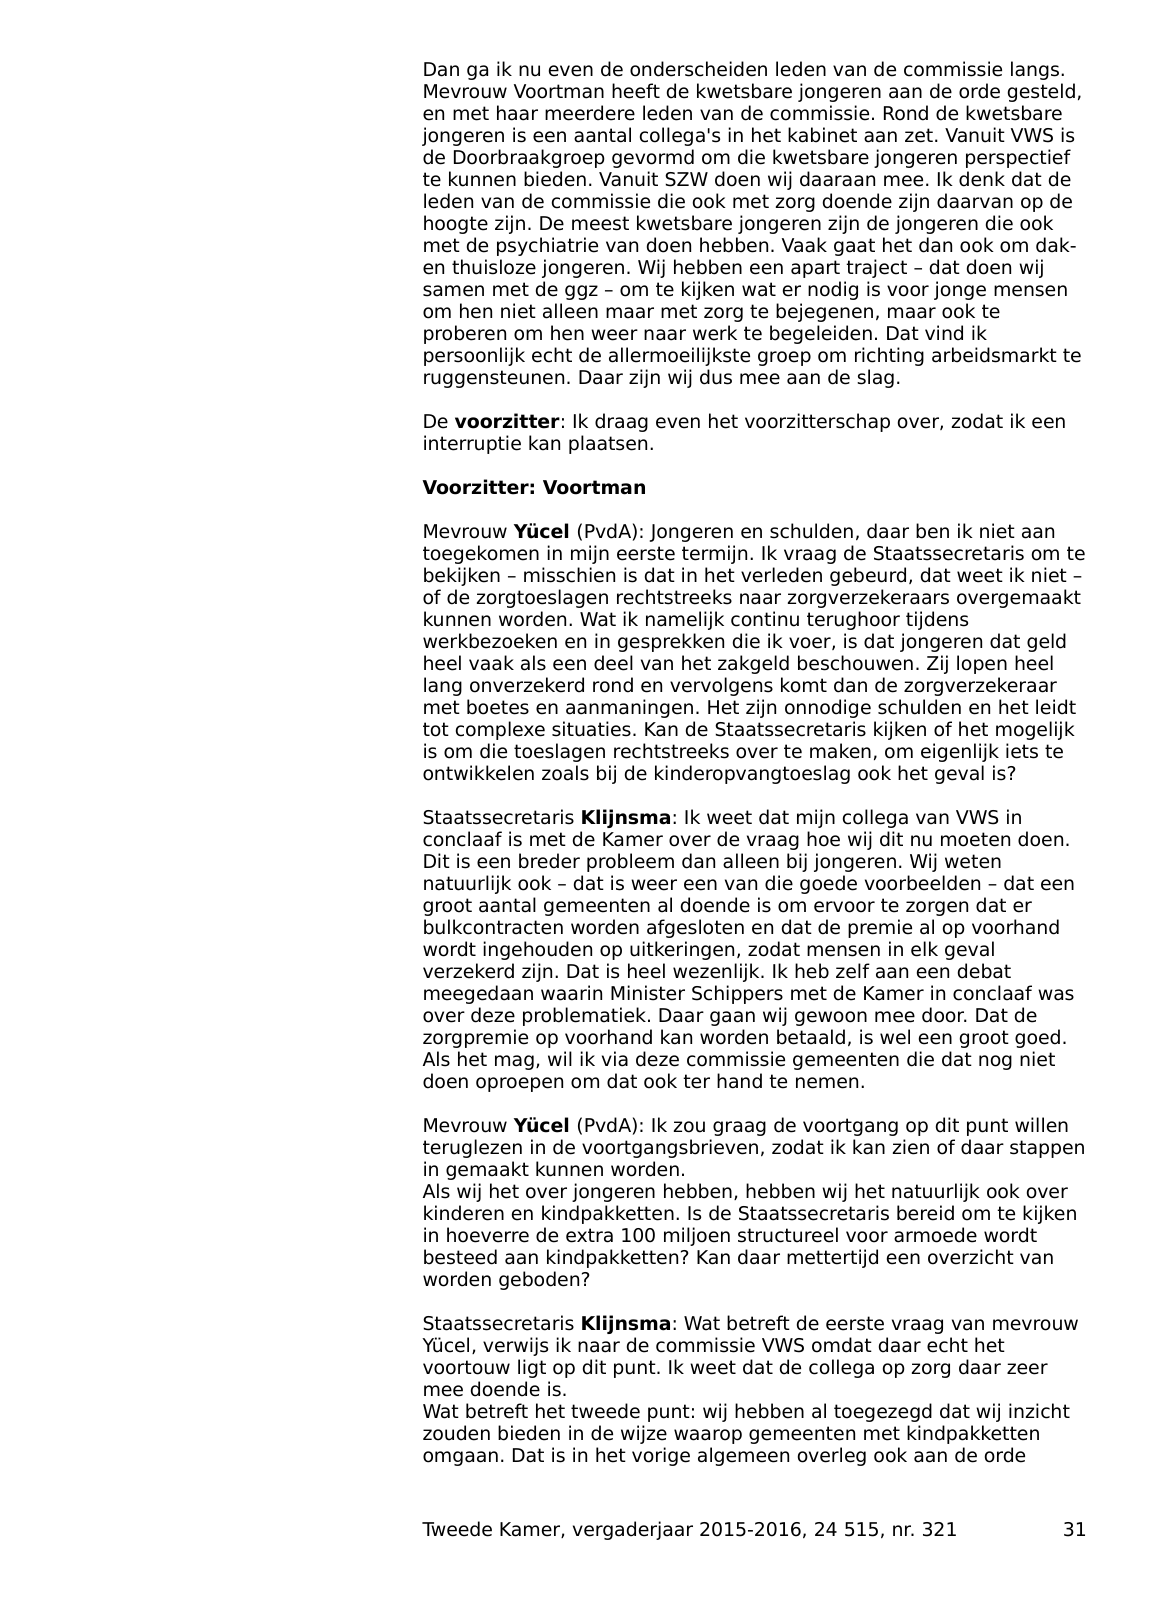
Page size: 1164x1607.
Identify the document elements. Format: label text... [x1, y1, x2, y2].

text Mevrouw Yücel (PvdA): Jongeren en schulden, daar ben ik niet aan toegekomen in mijn eerste termijn. Ik vraag de Staatssecretaris om te bekijken – misschien is dat in het verleden gebeurd, dat weet ik niet – of de zorgtoeslagen rechtstreeks naar zorgverzekeraars overgemaakt kunnen worden. Wat ik namelijk continu terughoor tijdens werkbezoeken en in gesprekken die ik voer, is dat jongeren dat geld heel vaak als een deel van het zakgeld beschouwen. Zij lopen heel lang onverzekerd rond en vervolgens komt dan de zorgverzekeraar met boetes en aanmaningen. Het zijn onnodige schulden en het leidt tot complexe situaties. Kan de Staatssecretaris kijken of het mogelijk is om die toeslagen rechtstreeks over te maken, om eigenlijk iets te ontwikkelen zoals bij de kinderopvangtoeslag ook het geval is? [422, 521, 1087, 785]
text Dan ga ik nu even de onderscheiden leden van de commissie langs. Mevrouw Voortman heeft de kwetsbare jongeren aan de orde gesteld, en met haar meerdere leden van de commissie. Rond de kwetsbare jongeren is een aantal collega's in het kabinet aan zet. Vanuit VWS is de Doorbraakgroep gevormd om die kwetsbare jongeren perspectief te kunnen bieden. Vanuit SZW doen wij daaraan mee. Ik denk dat de leden van de commissie die ook met zorg doende zijn daarvan op de hoogte zijn. De meest kwetsbare jongeren zijn de jongeren die ook met de psychiatrie van doen hebben. Vaak gaat het dan ook om dak- en thuisloze jongeren. Wij hebben een apart traject – dat doen wij samen met de ggz – om te kijken wat er nodig is voor jonge mensen om hen niet alleen maar met zorg te bejegenen, maar ook te proberen om hen weer naar werk te begeleiden. Dat vind ik persoonlijk echt de allermoeilijkste groep om richting arbeidsmarkt te ruggensteunen. Daar zijn wij dus mee aan de slag. [422, 59, 1087, 389]
text Mevrouw Yücel (PvdA): Ik zou graag de voortgang op dit punt willen teruglezen in de voortgangsbrieven, zodat ik kan zien of daar stappen in gemaakt kunnen worden. [422, 1115, 1087, 1181]
subtitle Voorzitter: Voortman [422, 477, 1087, 499]
text Staatssecretaris Klijnsma: Ik weet dat mijn collega van VWS in conclaaf is met de Kamer over de vraag hoe wij dit nu moeten doen. Dit is een breder probleem dan alleen bij jongeren. Wij weten natuurlijk ook – dat is weer een van die goede voorbeelden – dat een groot aantal gemeenten al doende is om ervoor te zorgen dat er bulkcontracten worden afgesloten en dat de premie al op voorhand wordt ingehouden op uitkeringen, zodat mensen in elk geval verzekerd zijn. Dat is heel wezenlijk. Ik heb zelf aan een debat meegedaan waarin Minister Schippers met de Kamer in conclaaf was over deze problematiek. Daar gaan wij gewoon mee door. Dat de zorgpremie op voorhand kan worden betaald, is wel een groot goed. Als het mag, wil ik via deze commissie gemeenten die dat nog niet doen oproepen om dat ook ter hand te nemen. [422, 807, 1087, 1093]
text Wat betreft het tweede punt: wij hebben al toegezegd dat wij inzicht zouden bieden in de wijze waarop gemeenten met kindpakketten omgaan. Dat is in het vorige algemeen overleg ook aan de orde [422, 1401, 1087, 1467]
text Als wij het over jongeren hebben, hebben wij het natuurlijk ook over kinderen en kindpakketten. Is de Staatssecretaris bereid om te kijken in hoeverre de extra 100 miljoen structureel voor armoede wordt besteed aan kindpakketten? Kan daar mettertijd een overzicht van worden geboden? [422, 1181, 1087, 1291]
text De voorzitter: Ik draag even het voorzitterschap over, zodat ik een interruptie kan plaatsen. [422, 411, 1087, 455]
text Staatssecretaris Klijnsma: Wat betreft de eerste vraag van mevrouw Yücel, verwijs ik naar de commissie VWS omdat daar echt het voortouw ligt op dit punt. Ik weet dat de collega op zorg daar zeer mee doende is. [422, 1313, 1087, 1401]
